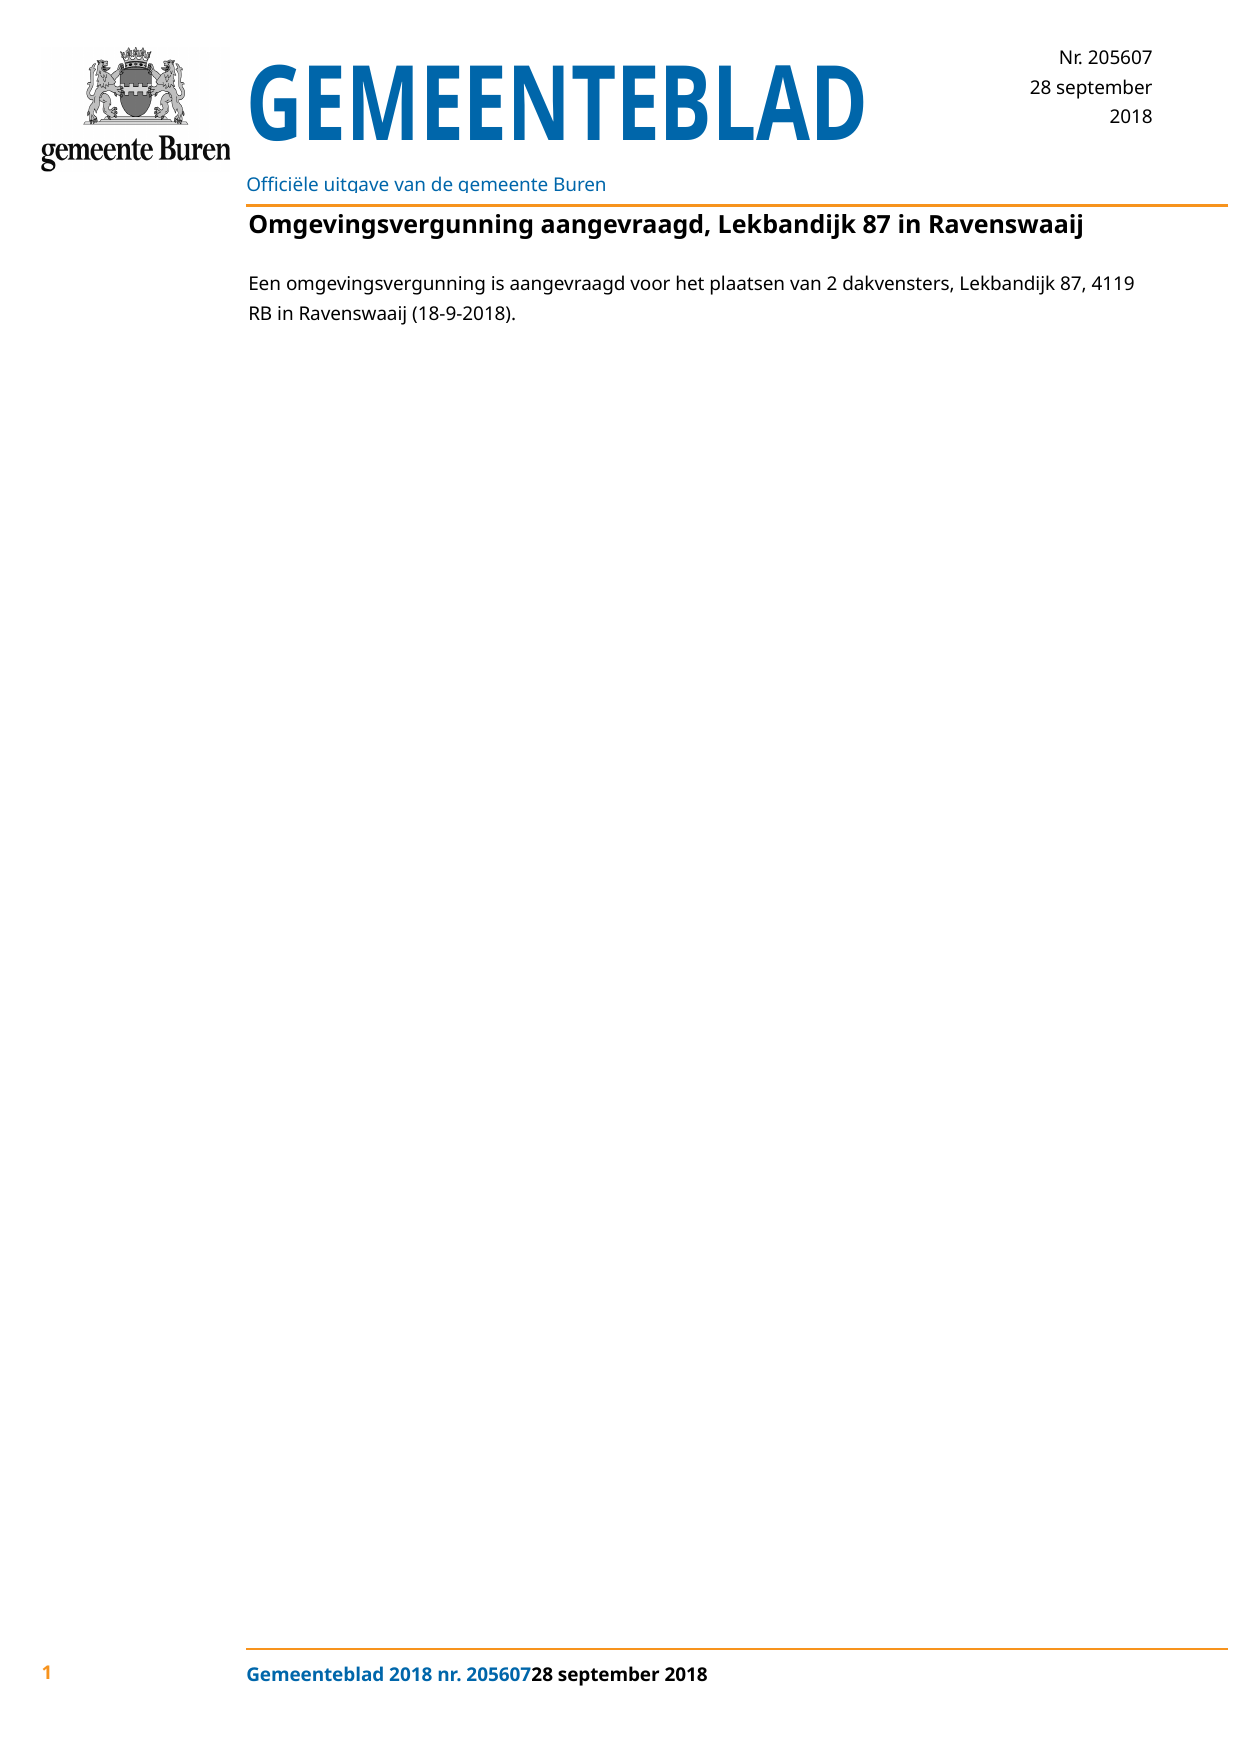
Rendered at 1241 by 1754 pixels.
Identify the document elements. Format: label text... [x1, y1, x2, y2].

text Omgevingsvergunning aangevraagd, Lekbandijk 87 in Ravenswaaij [248, 207, 1152, 241]
picture [41, 47, 231, 172]
text Een omgevingsvergunning is aangevraagd voor het plaatsen van 2 dakvensters, Lekbandijk 87, 4119 RB in Ravenswaaij (18-9-2018). [248, 270, 1152, 326]
